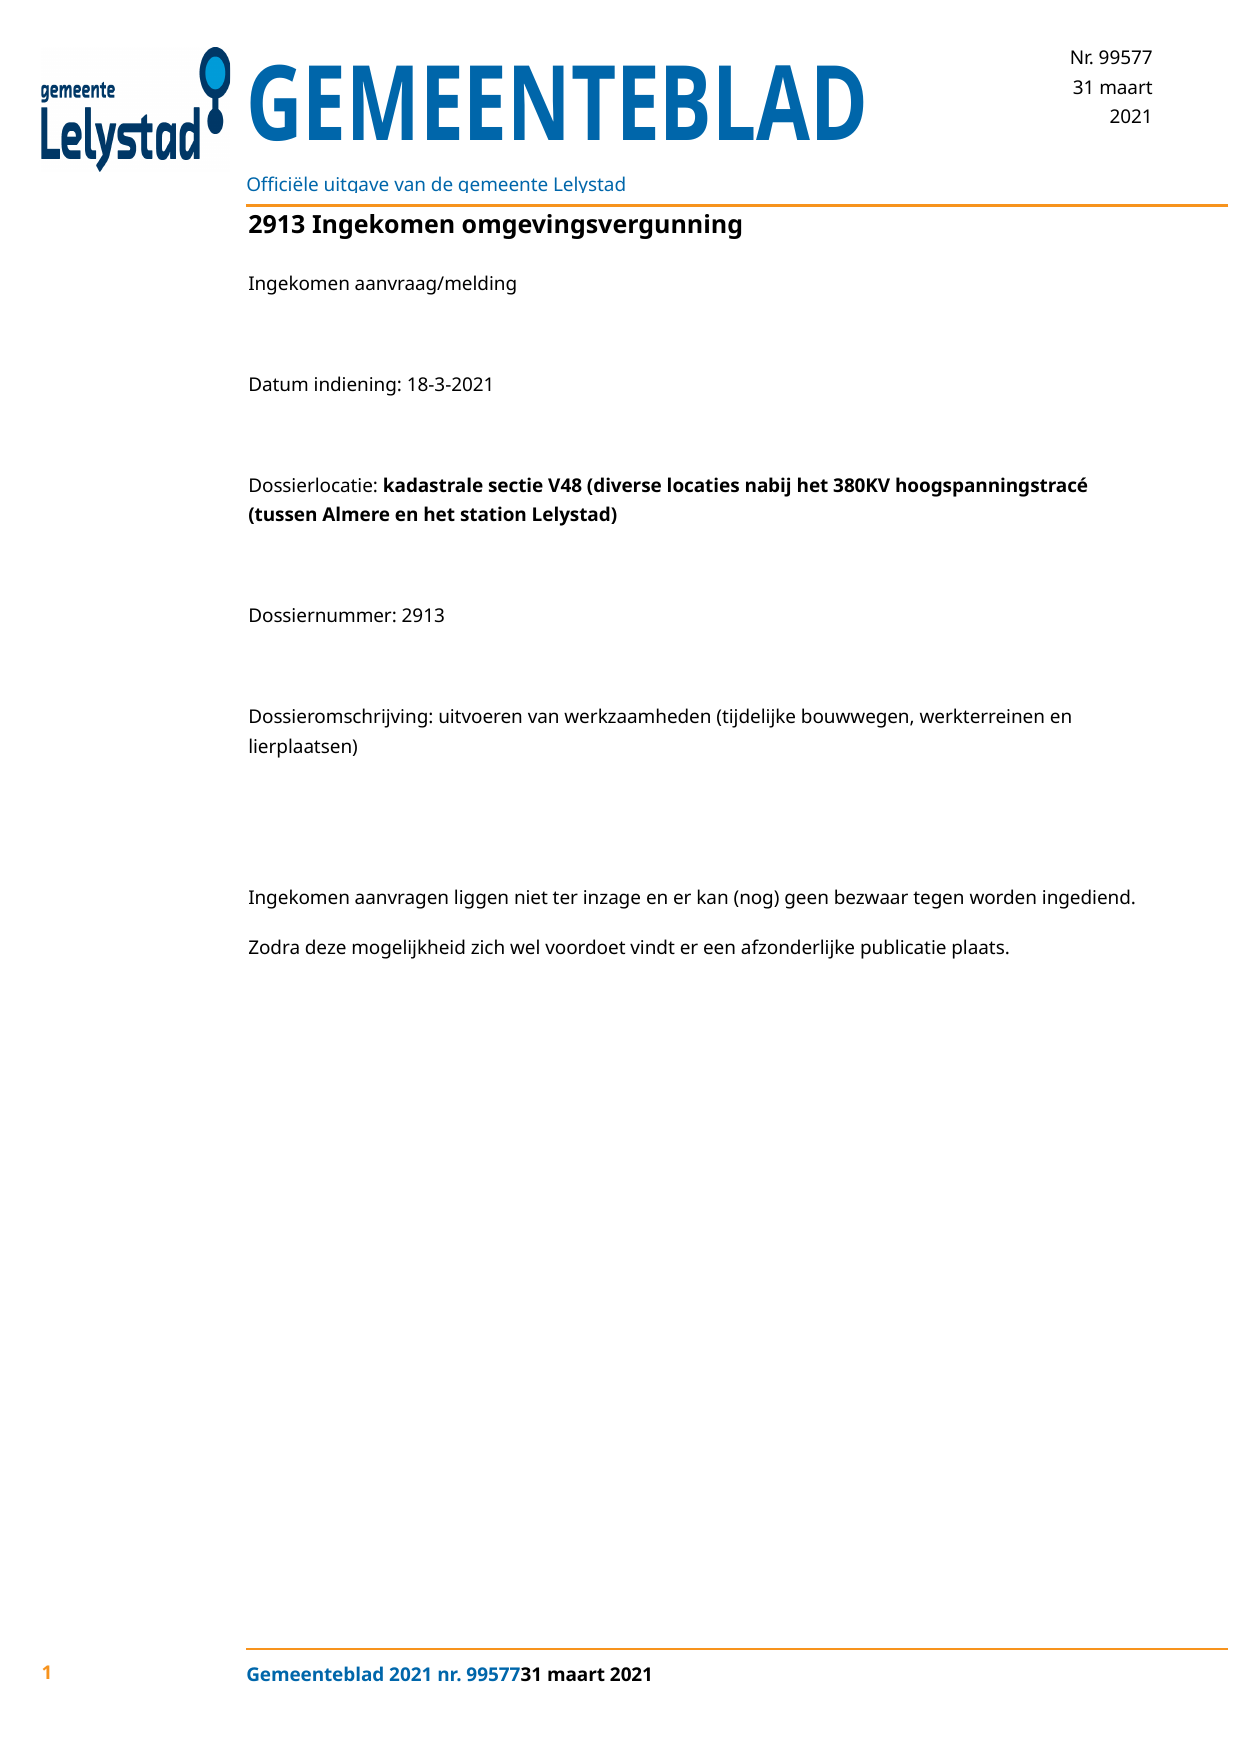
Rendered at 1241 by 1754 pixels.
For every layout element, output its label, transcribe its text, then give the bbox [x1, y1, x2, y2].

text Datum indiening: 18-3-2021 [248, 371, 1152, 397]
text Dossieromschrijving: uitvoeren van werkzaamheden (tijdelijke bouwwegen, werkterreinen en lierplaatsen) [248, 703, 1152, 758]
text Ingekomen aanvraag/melding [248, 270, 1152, 296]
text Zodra deze mogelijkheid zich wel voordoet vindt er een afzonderlijke publicatie plaats. [248, 934, 1152, 960]
text Dossiernummer: 2913 [248, 602, 1152, 628]
text Dossierlocatie: kadastrale sectie V48 (diverse locaties nabij het 380KV hoogspanningstracé (tussen Almere en het station Lelystad) [248, 472, 1152, 527]
text 2913 Ingekomen omgevingsvergunning [248, 207, 1152, 241]
text Ingekomen aanvragen liggen niet ter inzage en er kan (nog) geen bezwaar tegen worden ingediend. [248, 884, 1152, 910]
picture [41, 47, 231, 172]
